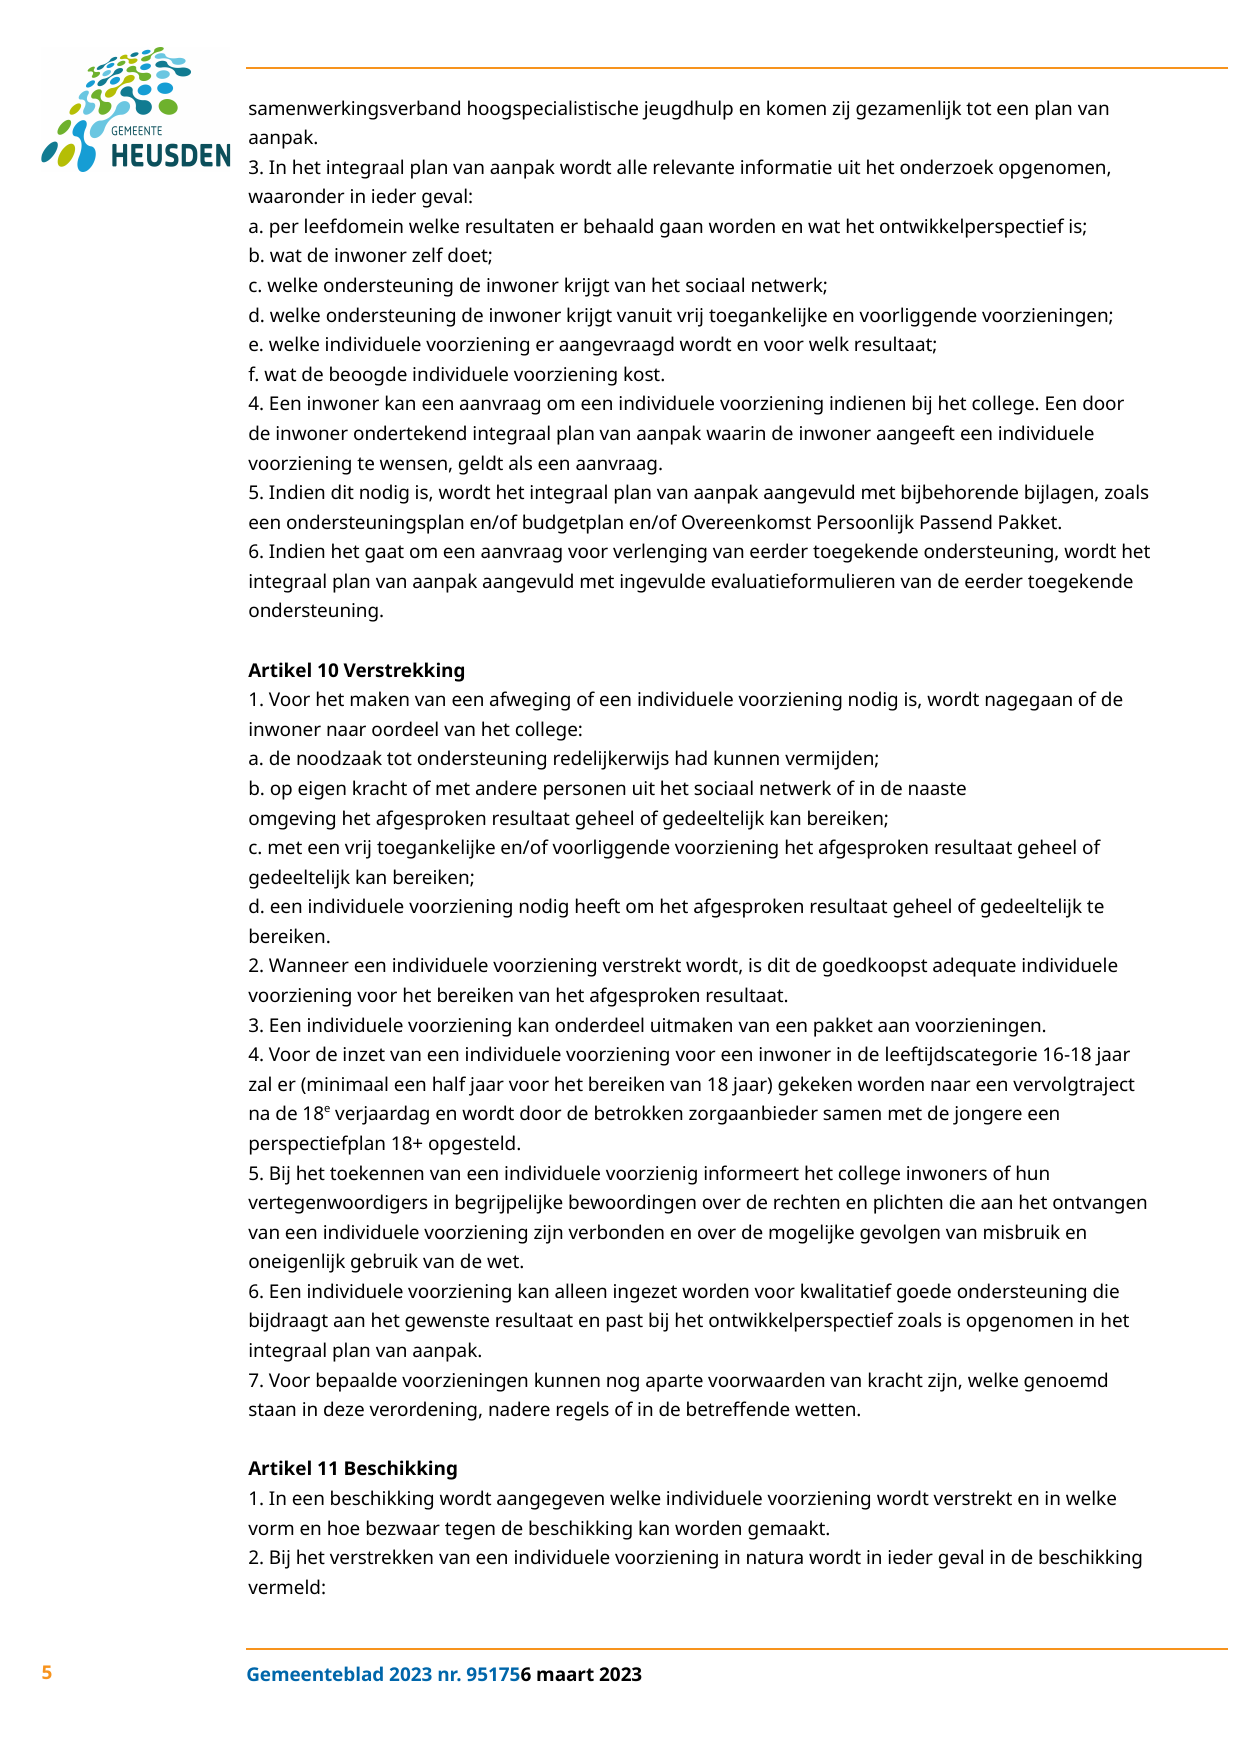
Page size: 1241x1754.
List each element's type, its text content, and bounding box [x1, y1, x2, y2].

text c. met een vrij toegankelijke en/of voorliggende voorziening het afgesproken resultaat geheel of gedeeltelijk kan bereiken; [248, 834, 1152, 890]
text 5. Indien dit nodig is, wordt het integraal plan van aanpak aangevuld met bijbehorende bijlagen, zoals een ondersteuningsplan en/of budgetplan en/of Overeenkomst Persoonlijk Passend Pakket. [248, 479, 1152, 535]
text 2. Wanneer een individuele voorziening verstrekt wordt, is dit de goedkoopst adequate individuele voorziening voor het bereiken van het afgesproken resultaat. [248, 953, 1152, 1008]
text Artikel 10 Verstrekking [248, 657, 1152, 683]
picture [41, 47, 231, 172]
text c. welke ondersteuning de inwoner krijgt van het sociaal netwerk; [248, 272, 1152, 298]
text d. welke ondersteuning de inwoner krijgt vanuit vrij toegankelijke en voorliggende voorzieningen; [248, 302, 1152, 328]
text 7. Voor bepaalde voorzieningen kunnen nog aparte voorwaarden van kracht zijn, welke genoemd staan in deze verordening, nadere regels of in de betreffende wetten. [248, 1367, 1152, 1422]
text 3. Een individuele voorziening kan onderdeel uitmaken van een pakket aan voorzieningen. [248, 1012, 1152, 1038]
text 4. Voor de inzet van een individuele voorziening voor een inwoner in de leeftijdscategorie 16-18 jaar zal er (minimaal een half jaar voor het bereiken van 18 jaar) gekeken worden naar een vervolgtraject na de 18e verjaardag en wordt door de betrokken zorgaanbieder samen met de jongere een perspectiefplan 18+ opgesteld. [248, 1041, 1152, 1156]
text 5. Bij het toekennen van een individuele voorzienig informeert het college inwoners of hun vertegenwoordigers in begrijpelijke bewoordingen over de rechten en plichten die aan het ontvangen van een individuele voorziening zijn verbonden en over de mogelijke gevolgen van misbruik en oneigenlijk gebruik van de wet. [248, 1160, 1152, 1274]
text b. op eigen kracht of met andere personen uit het sociaal netwerk of in de naaste [248, 775, 1152, 801]
text 1. In een beschikking wordt aangegeven welke individuele voorziening wordt verstrekt en in welke vorm en hoe bezwaar tegen de beschikking kan worden gemaakt. [248, 1485, 1152, 1541]
text 1. Voor het maken van een afweging of een individuele voorziening nodig is, wordt nagegaan of de inwoner naar oordeel van het college: [248, 686, 1152, 742]
text 2. Bij het verstrekken van een individuele voorziening in natura wordt in ieder geval in de beschikking vermeld: [248, 1544, 1152, 1600]
text d. een individuele voorziening nodig heeft om het afgesproken resultaat geheel of gedeeltelijk te bereiken. [248, 893, 1152, 949]
text samenwerkingsverband hoogspecialistische jeugdhulp en komen zij gezamenlijk tot een plan van aanpak. [248, 95, 1152, 150]
text Artikel 11 Beschikking [248, 1456, 1152, 1481]
text 6. Een individuele voorziening kan alleen ingezet worden voor kwalitatief goede ondersteuning die bijdraagt aan het gewenste resultaat en past bij het ontwikkelperspectief zoals is opgenomen in het integraal plan van aanpak. [248, 1278, 1152, 1363]
text omgeving het afgesproken resultaat geheel of gedeeltelijk kan bereiken; [248, 805, 1152, 831]
text 6. Indien het gaat om een aanvraag voor verlenging van eerder toegekende ondersteuning, wordt het integraal plan van aanpak aangevuld met ingevulde evaluatieformulieren van de eerder toegekende ondersteuning. [248, 538, 1152, 623]
text e. welke individuele voorziening er aangevraagd wordt en voor welk resultaat; [248, 331, 1152, 357]
text f. wat de beoogde individuele voorziening kost. [248, 361, 1152, 387]
text 4. Een inwoner kan een aanvraag om een individuele voorziening indienen bij het college. Een door de inwoner ondertekend integraal plan van aanpak waarin de inwoner aangeeft een individuele voorziening te wensen, geldt als een aanvraag. [248, 391, 1152, 476]
text a. per leefdomein welke resultaten er behaald gaan worden en wat het ontwikkelperspectief is; [248, 213, 1152, 239]
text b. wat de inwoner zelf doet; [248, 243, 1152, 268]
text a. de noodzaak tot ondersteuning redelijkerwijs had kunnen vermijden; [248, 746, 1152, 771]
text 3. In het integraal plan van aanpak wordt alle relevante informatie uit het onderzoek opgenomen, waaronder in ieder geval: [248, 154, 1152, 209]
